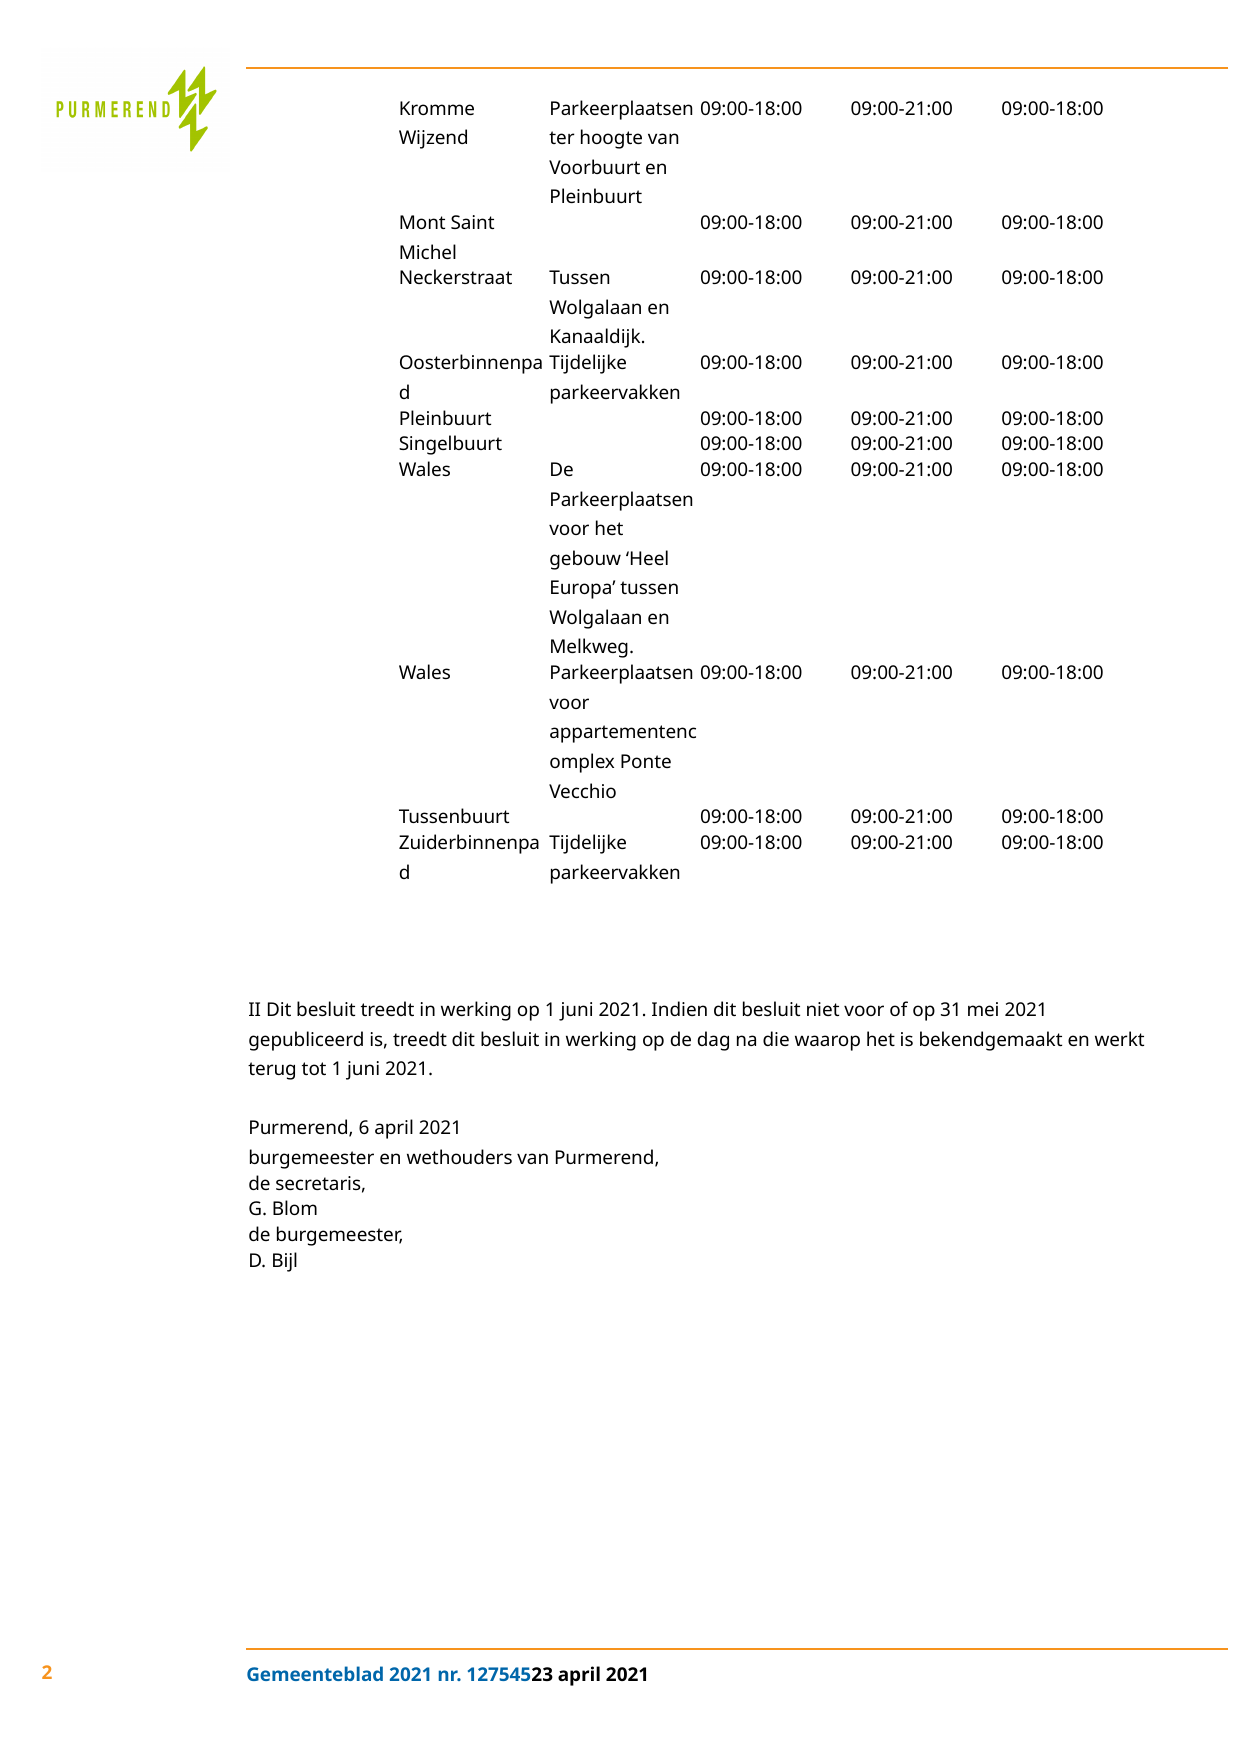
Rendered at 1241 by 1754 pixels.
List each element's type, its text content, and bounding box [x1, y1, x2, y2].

table_cell [248, 804, 398, 829]
table_cell Parkeerplaatsen voor appartementencomplex Ponte Vecchio [549, 660, 700, 803]
table_cell 09:00-18:00 [1001, 209, 1152, 264]
table_cell 09:00-18:00 [700, 804, 850, 829]
text de burgemeester, [248, 1221, 1152, 1247]
table_cell 09:00-21:00 [850, 209, 1001, 264]
table_cell 09:00-18:00 [1001, 660, 1152, 803]
table_cell 09:00-18:00 [700, 265, 850, 349]
table_cell 09:00-21:00 [850, 405, 1001, 431]
table_cell 09:00-18:00 [1001, 95, 1152, 209]
table_cell 09:00-18:00 [1001, 405, 1152, 431]
text de secretaris, [248, 1170, 1152, 1196]
table_cell [248, 660, 398, 803]
table_cell De Parkeerplaatsen voor het gebouw ‘Heel Europa’ tussen Wolgalaan en Melkweg. [549, 456, 700, 659]
table_cell 09:00-18:00 [700, 660, 850, 803]
table_cell 09:00-18:00 [700, 431, 850, 456]
table_cell 09:00-21:00 [850, 804, 1001, 829]
text Purmerend, 6 april 2021 [248, 1114, 1152, 1140]
picture [41, 47, 231, 172]
table_cell 09:00-18:00 [1001, 829, 1152, 884]
table_cell 09:00-18:00 [1001, 431, 1152, 456]
table_cell Oosterbinnenpad [399, 350, 549, 405]
table_cell 09:00-21:00 [850, 350, 1001, 405]
table_cell 09:00-18:00 [700, 95, 850, 209]
table_cell [248, 265, 398, 349]
table_cell Zuiderbinnenpad [399, 829, 549, 884]
table_cell Tijdelijke parkeervakken [549, 350, 700, 405]
table_cell Mont Saint Michel [399, 209, 549, 264]
table_cell [549, 804, 700, 829]
table_cell 09:00-18:00 [1001, 456, 1152, 659]
table_cell 09:00-18:00 [700, 405, 850, 431]
table_cell [248, 405, 398, 431]
table_cell Tussen Wolgalaan en Kanaaldijk. [549, 265, 700, 349]
table_cell 09:00-18:00 [700, 829, 850, 884]
table_cell [248, 456, 398, 659]
text burgemeester en wethouders van Purmerend, [248, 1144, 1152, 1170]
table_cell Pleinbuurt [399, 405, 549, 431]
table_cell [549, 209, 700, 264]
table_cell [248, 209, 398, 264]
table_cell 09:00-18:00 [700, 456, 850, 659]
table_cell 09:00-21:00 [850, 456, 1001, 659]
table_cell Tussenbuurt [399, 804, 549, 829]
table_cell 09:00-21:00 [850, 265, 1001, 349]
table_cell [248, 350, 398, 405]
table_cell 09:00-18:00 [1001, 804, 1152, 829]
table_cell [248, 431, 398, 456]
table_cell Tijdelijke parkeervakken [549, 829, 700, 884]
table_cell [549, 405, 700, 431]
table_cell [248, 95, 398, 209]
table_cell 09:00-21:00 [850, 431, 1001, 456]
table_cell 09:00-18:00 [700, 350, 850, 405]
table_cell Kromme Wijzend [399, 95, 549, 209]
table_cell 09:00-21:00 [850, 660, 1001, 803]
table_cell 09:00-18:00 [1001, 350, 1152, 405]
table_cell 09:00-18:00 [700, 209, 850, 264]
table_cell [248, 829, 398, 884]
table_cell Wales [399, 456, 549, 659]
text G. Blom [248, 1196, 1152, 1221]
table_cell 09:00-21:00 [850, 95, 1001, 209]
table_cell Singelbuurt [399, 431, 549, 456]
text D. Bijl [248, 1247, 1152, 1273]
table_cell Wales [399, 660, 549, 803]
table_cell Parkeerplaatsen ter hoogte van Voorbuurt en Pleinbuurt [549, 95, 700, 209]
table_cell [549, 431, 700, 456]
table_cell 09:00-18:00 [1001, 265, 1152, 349]
table_cell 09:00-21:00 [850, 829, 1001, 884]
text II Dit besluit treedt in werking op 1 juni 2021. Indien dit besluit niet voor of op 31 mei 2021 gepubliceerd is, treedt dit besluit in werking op de dag na die waarop het is bekendgemaakt en werkt terug tot 1 juni 2021. [248, 996, 1152, 1081]
table_cell Neckerstraat [399, 265, 549, 349]
